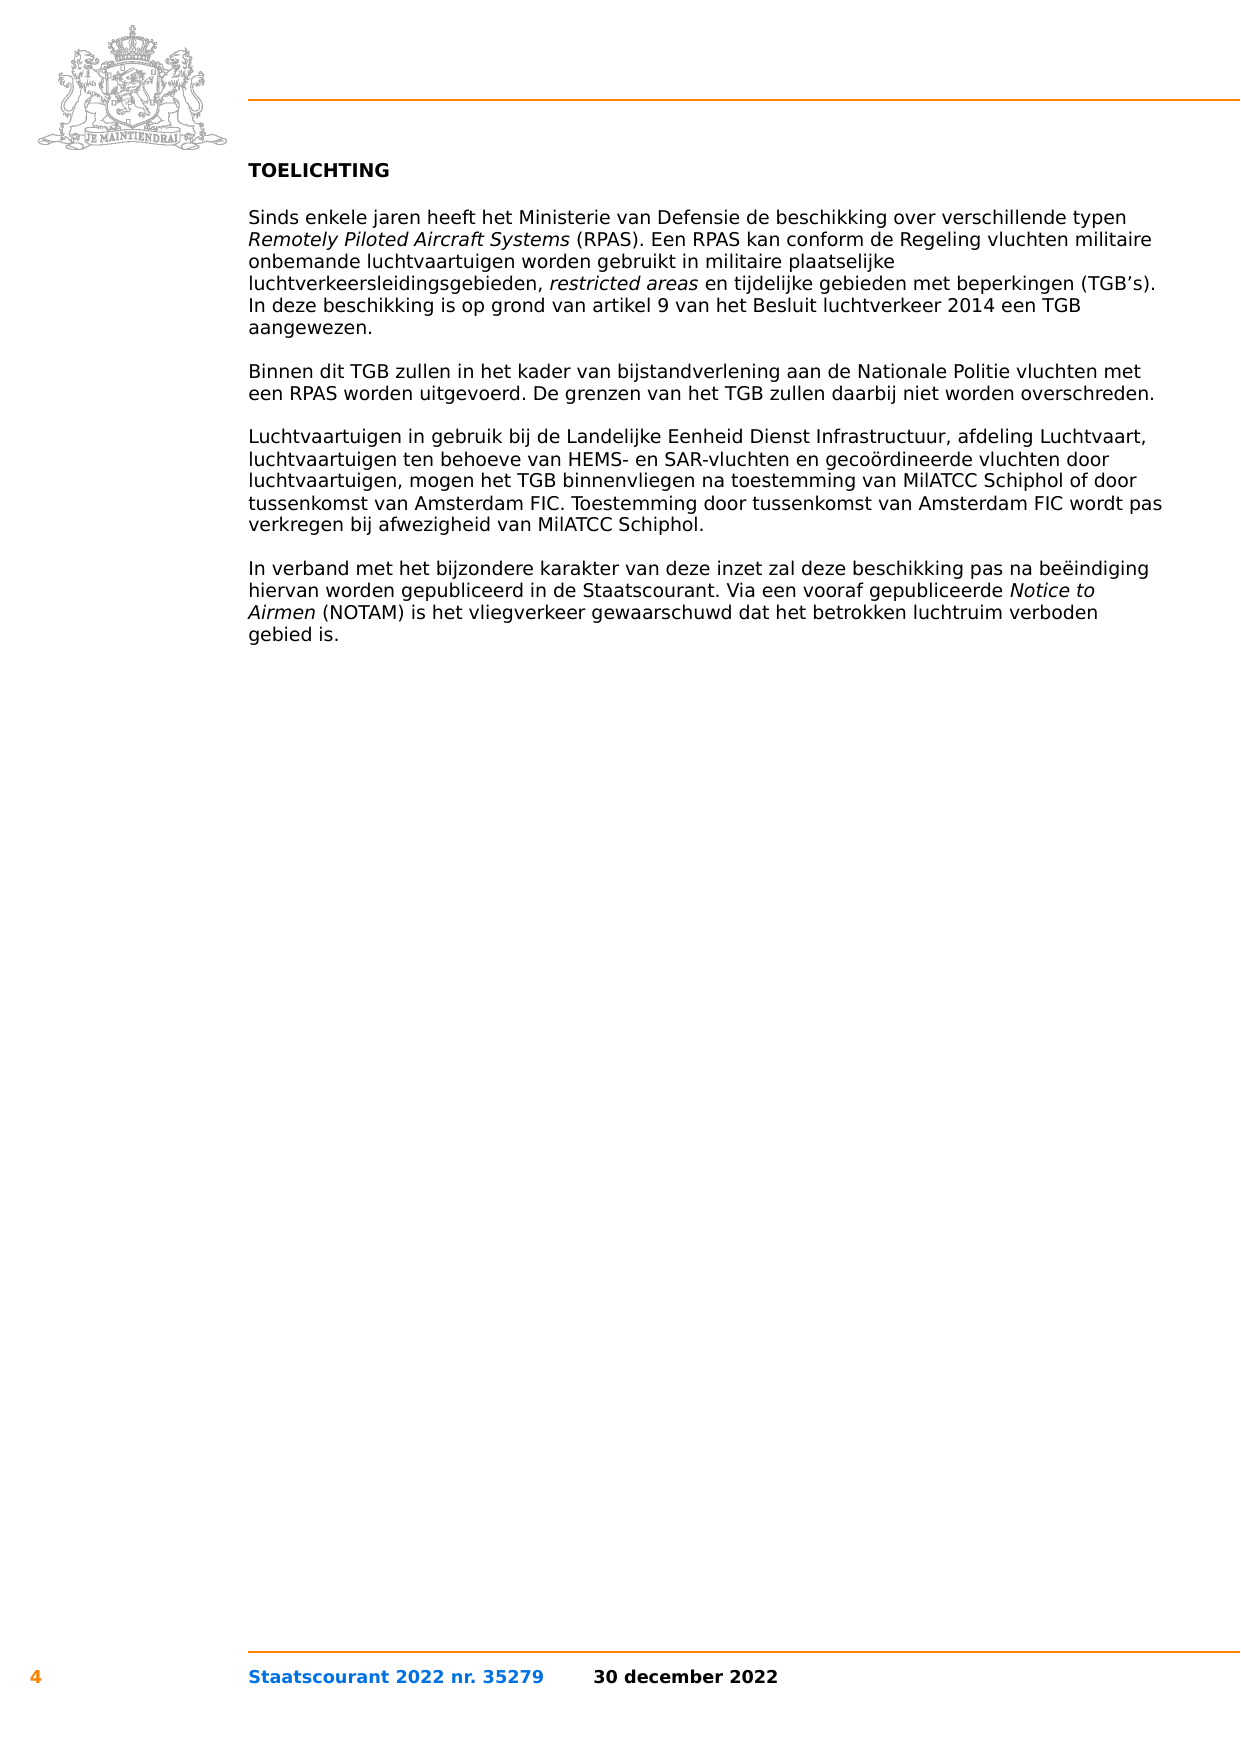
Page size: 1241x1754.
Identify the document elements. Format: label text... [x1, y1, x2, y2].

text Sinds enkele jaren heeft het Ministerie van Defensie de beschikking over verschillende typen Remotely Piloted Aircraft Systems (RPAS). Een RPAS kan conform de Regeling vluchten militaire onbemande luchtvaartuigen worden gebruikt in militaire plaatselijke luchtverkeersleidingsgebieden, restricted areas en tijdelijke gebieden met beperkingen (TGB’s). In deze beschikking is op grond van artikel 9 van het Besluit luchtverkeer 2014 een TGB aangewezen. [248, 207, 1163, 339]
picture [38, 25, 227, 150]
subtitle TOELICHTING [248, 160, 1163, 182]
text Binnen dit TGB zullen in het kader van bijstandverlening aan de Nationale Politie vluchten met een RPAS worden uitgevoerd. De grenzen van het TGB zullen daarbij niet worden overschreden. [248, 361, 1163, 404]
text In verband met het bijzondere karakter van deze inzet zal deze beschikking pas na beëindiging hiervan worden gepubliceerd in de Staatscourant. Via een vooraf gepubliceerde Notice to Airmen (NOTAM) is het vliegverkeer gewaarschuwd dat het betrokken luchtruim verboden gebied is. [248, 558, 1163, 646]
text Luchtvaartuigen in gebruik bij de Landelijke Eenheid Dienst Infrastructuur, afdeling Luchtvaart, luchtvaartuigen ten behoeve van HEMS- en SAR-vluchten en gecoördineerde vluchten door luchtvaartuigen, mogen het TGB binnenvliegen na toestemming van MilATCC Schiphol of door tussenkomst van Amsterdam FIC. Toestemming door tussenkomst van Amsterdam FIC wordt pas verkregen bij afwezigheid van MilATCC Schiphol. [248, 426, 1163, 536]
